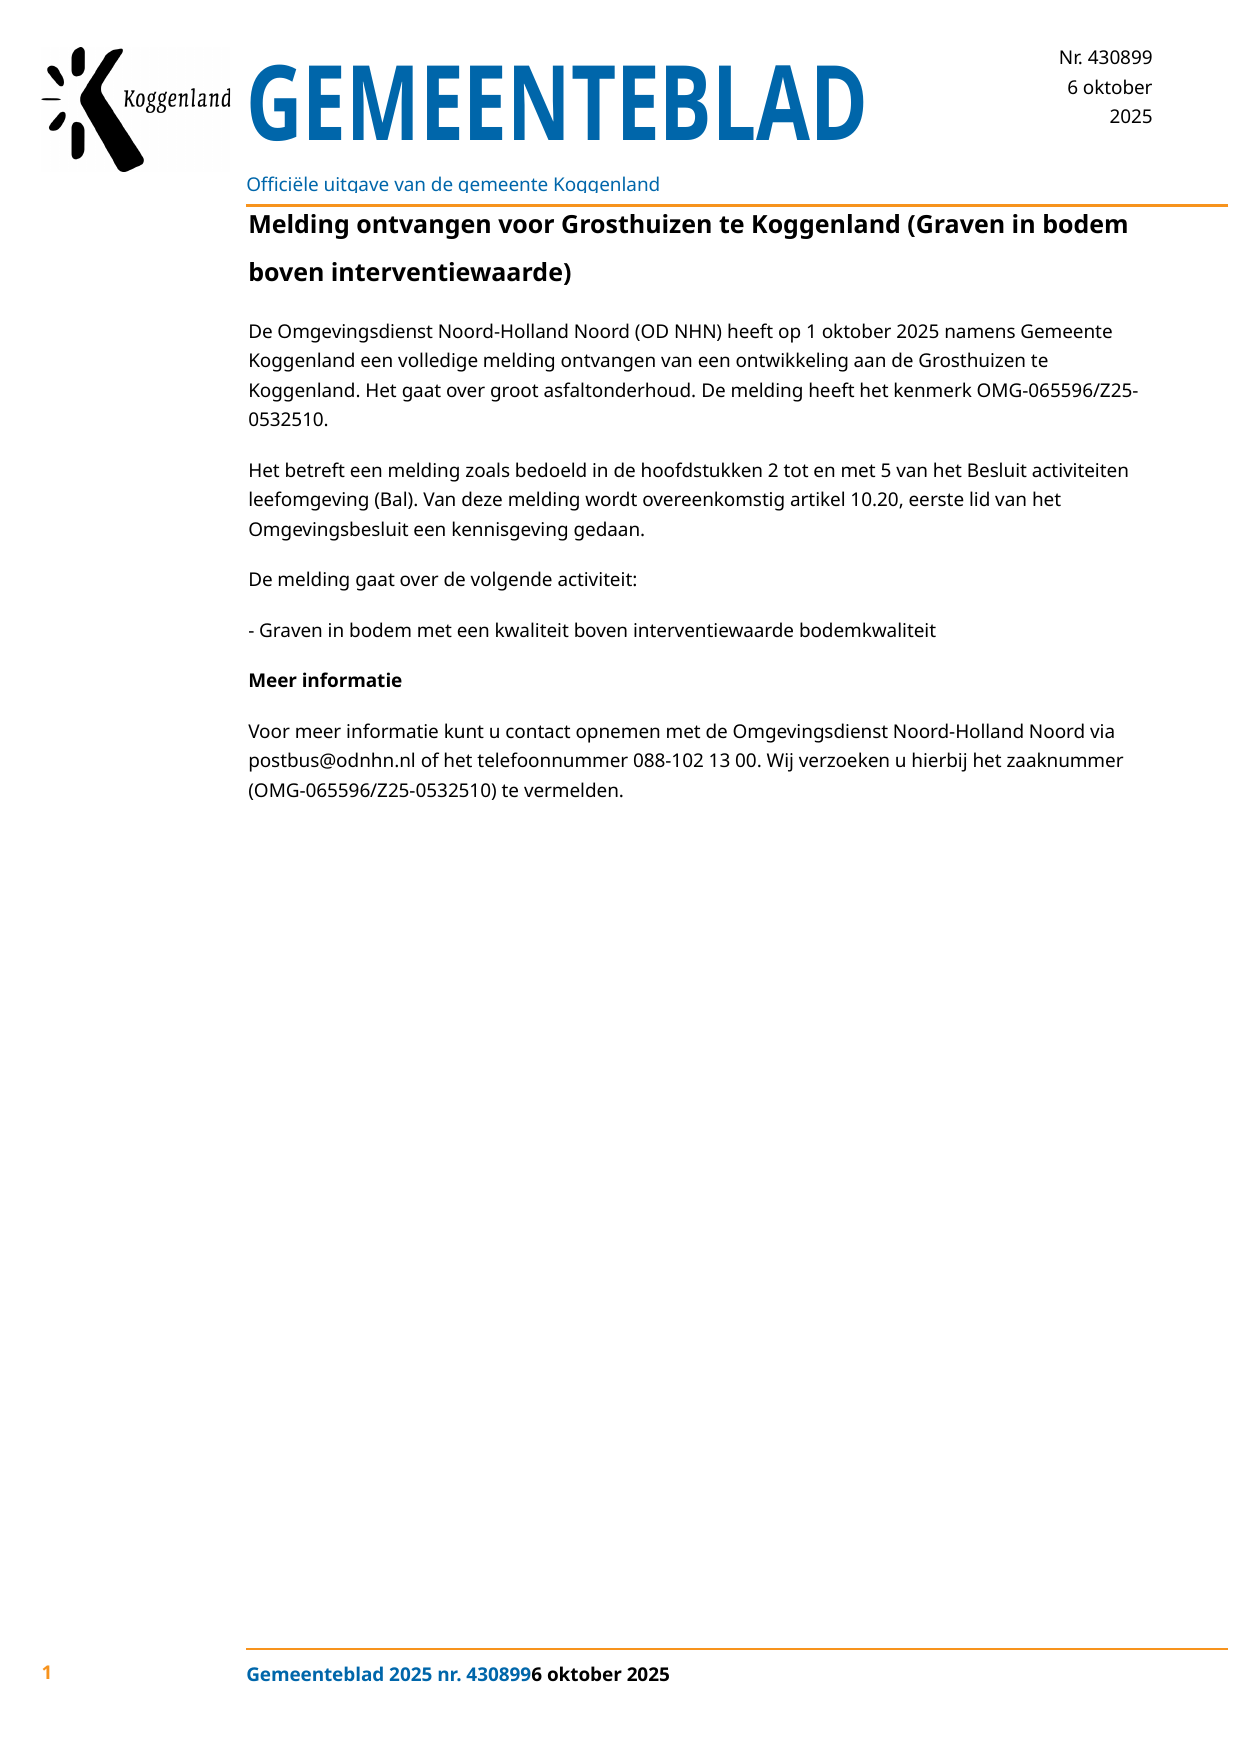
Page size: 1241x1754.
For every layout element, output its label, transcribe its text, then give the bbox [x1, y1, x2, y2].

text - Graven in bodem met een kwaliteit boven interventiewaarde bodemkwaliteit [248, 617, 1152, 643]
picture [41, 47, 231, 172]
text De Omgevingsdienst Noord-Holland Noord (OD NHN) heeft op 1 oktober 2025 namens Gemeente Koggenland een volledige melding ontvangen van een ontwikkeling aan de Grosthuizen te Koggenland. Het gaat over groot asfaltonderhoud. De melding heeft het kenmerk OMG-065596/Z25-0532510. [248, 318, 1152, 432]
text Melding ontvangen voor Grosthuizen te Koggenland (Graven in bodem boven interventiewaarde) [248, 207, 1152, 288]
text Meer informatie [248, 667, 1152, 693]
text Het betreft een melding zoals bedoeld in de hoofdstukken 2 tot en met 5 van het Besluit activiteiten leefomgeving (Bal). Van deze melding wordt overeenkomstig artikel 10.20, eerste lid van het Omgevingsbesluit een kennisgeving gedaan. [248, 457, 1152, 542]
text De melding gaat over de volgende activiteit: [248, 567, 1152, 592]
text Voor meer informatie kunt u contact opnemen met de Omgevingsdienst Noord-Holland Noord via postbus@odnhn.nl of het telefoonnummer 088-102 13 00. Wij verzoeken u hierbij het zaaknummer (OMG-065596/Z25-0532510) te vermelden. [248, 718, 1152, 803]
